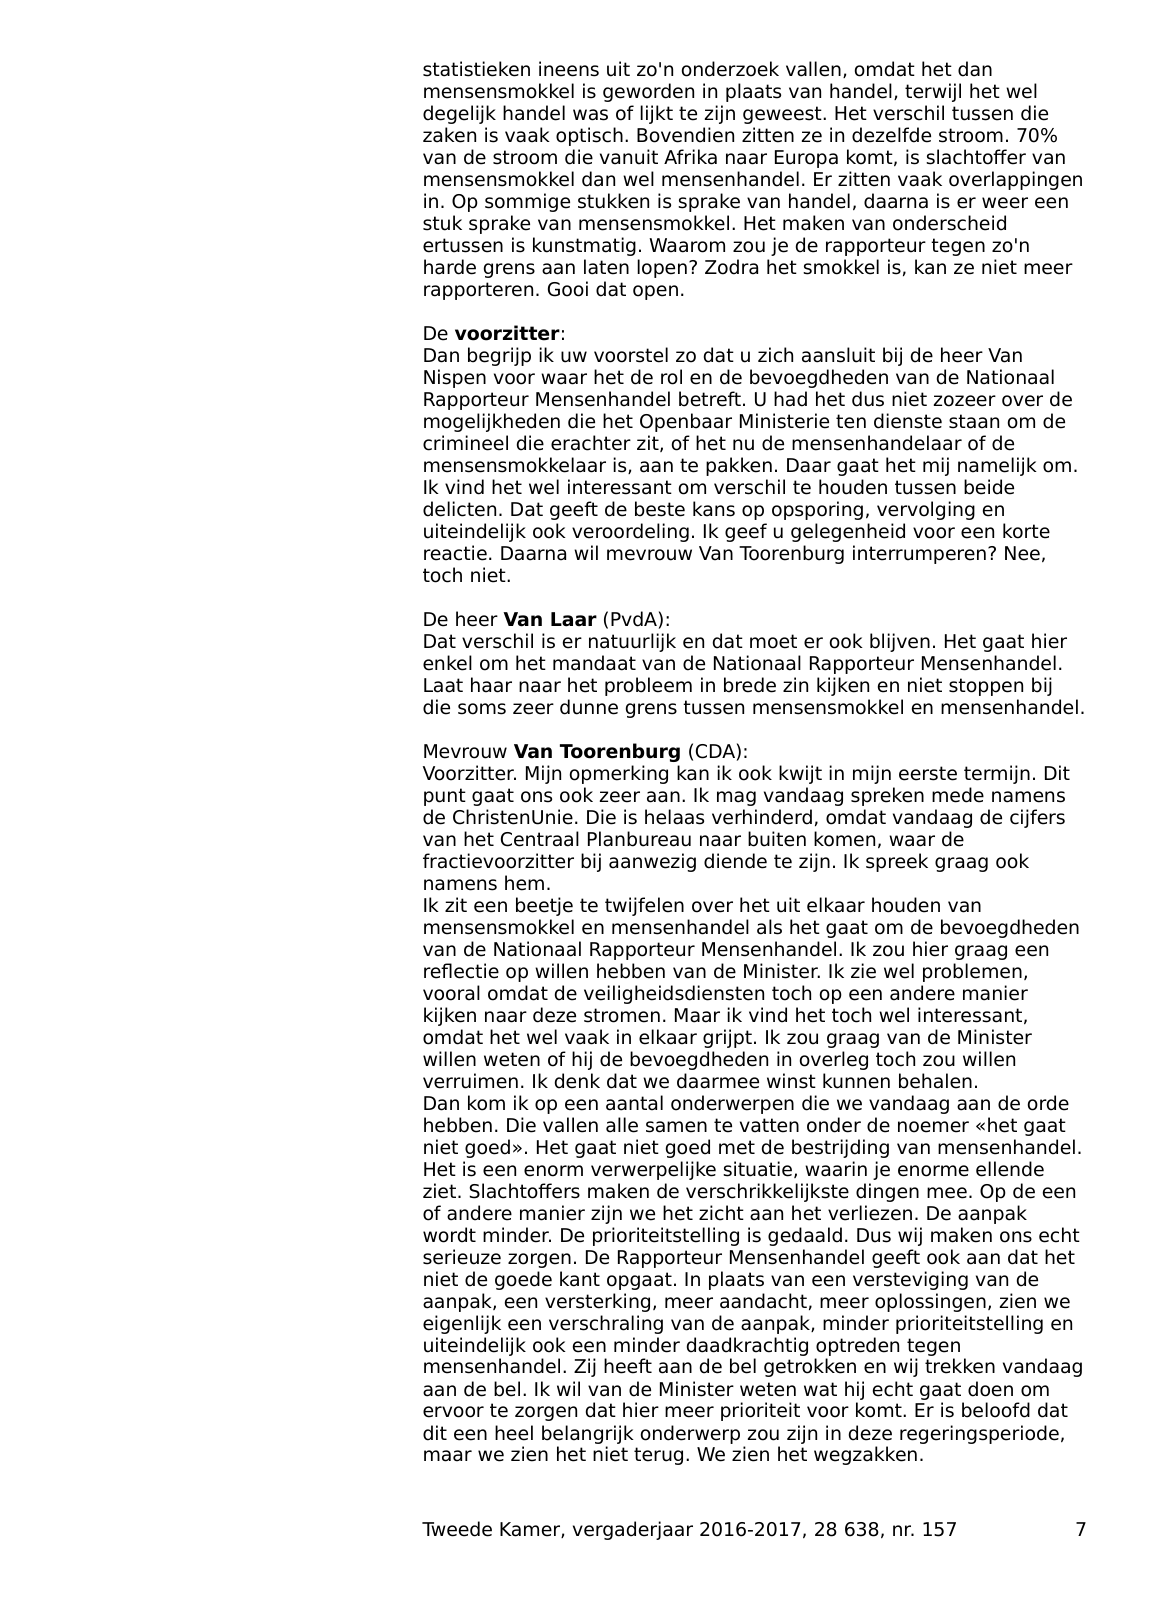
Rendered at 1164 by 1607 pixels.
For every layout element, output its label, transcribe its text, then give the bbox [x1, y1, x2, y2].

text Mevrouw Van Toorenburg (CDA): [422, 741, 1087, 763]
text Dat verschil is er natuurlijk en dat moet er ook blijven. Het gaat hier enkel om het mandaat van de Nationaal Rapporteur Mensenhandel. Laat haar naar het probleem in brede zin kijken en niet stoppen bij die soms zeer dunne grens tussen mensensmokkel en mensenhandel. [422, 631, 1087, 719]
text De voorzitter: [422, 323, 1087, 345]
text Voorzitter. Mijn opmerking kan ik ook kwijt in mijn eerste termijn. Dit punt gaat ons ook zeer aan. Ik mag vandaag spreken mede namens de ChristenUnie. Die is helaas verhinderd, omdat vandaag de cijfers van het Centraal Planbureau naar buiten komen, waar de fractievoorzitter bij aanwezig diende te zijn. Ik spreek graag ook namens hem. [422, 763, 1087, 895]
text Dan begrijp ik uw voorstel zo dat u zich aansluit bij de heer Van Nispen voor waar het de rol en de bevoegdheden van de Nationaal Rapporteur Mensenhandel betreft. U had het dus niet zozeer over de mogelijkheden die het Openbaar Ministerie ten dienste staan om de crimineel die erachter zit, of het nu de mensenhandelaar of de mensensmokkelaar is, aan te pakken. Daar gaat het mij namelijk om. Ik vind het wel interessant om verschil te houden tussen beide delicten. Dat geeft de beste kans op opsporing, vervolging en uiteindelijk ook veroordeling. Ik geef u gelegenheid voor een korte reactie. Daarna wil mevrouw Van Toorenburg interrumperen? Nee, toch niet. [422, 345, 1087, 587]
text De heer Van Laar (PvdA): [422, 609, 1087, 631]
text Dan kom ik op een aantal onderwerpen die we vandaag aan de orde hebben. Die vallen alle samen te vatten onder de noemer «het gaat niet goed». Het gaat niet goed met de bestrijding van mensenhandel. Het is een enorm verwerpelijke situatie, waarin je enorme ellende ziet. Slachtoffers maken de verschrikkelijkste dingen mee. Op de een of andere manier zijn we het zicht aan het verliezen. De aanpak wordt minder. De prioriteitstelling is gedaald. Dus wij maken ons echt serieuze zorgen. De Rapporteur Mensenhandel geeft ook aan dat het niet de goede kant opgaat. In plaats van een versteviging van de aanpak, een versterking, meer aandacht, meer oplossingen, zien we eigenlijk een verschraling van de aanpak, minder prioriteitstelling en uiteindelijk ook een minder daadkrachtig optreden tegen mensenhandel. Zij heeft aan de bel getrokken en wij trekken vandaag aan de bel. Ik wil van de Minister weten wat hij echt gaat doen om ervoor te zorgen dat hier meer prioriteit voor komt. Er is beloofd dat dit een heel belangrijk onderwerp zou zijn in deze regeringsperiode, maar we zien het niet terug. We zien het wegzakken. [422, 1093, 1087, 1466]
text statistieken ineens uit zo'n onderzoek vallen, omdat het dan mensensmokkel is geworden in plaats van handel, terwijl het wel degelijk handel was of lijkt te zijn geweest. Het verschil tussen die zaken is vaak optisch. Bovendien zitten ze in dezelfde stroom. 70% van de stroom die vanuit Afrika naar Europa komt, is slachtoffer van mensensmokkel dan wel mensenhandel. Er zitten vaak overlappingen in. Op sommige stukken is sprake van handel, daarna is er weer een stuk sprake van mensensmokkel. Het maken van onderscheid ertussen is kunstmatig. Waarom zou je de rapporteur tegen zo'n harde grens aan laten lopen? Zodra het smokkel is, kan ze niet meer rapporteren. Gooi dat open. [422, 59, 1087, 301]
text Ik zit een beetje te twijfelen over het uit elkaar houden van mensensmokkel en mensenhandel als het gaat om de bevoegdheden van de Nationaal Rapporteur Mensenhandel. Ik zou hier graag een reflectie op willen hebben van de Minister. Ik zie wel problemen, vooral omdat de veiligheidsdiensten toch op een andere manier kijken naar deze stromen. Maar ik vind het toch wel interessant, omdat het wel vaak in elkaar grijpt. Ik zou graag van de Minister willen weten of hij de bevoegdheden in overleg toch zou willen verruimen. Ik denk dat we daarmee winst kunnen behalen. [422, 895, 1087, 1093]
